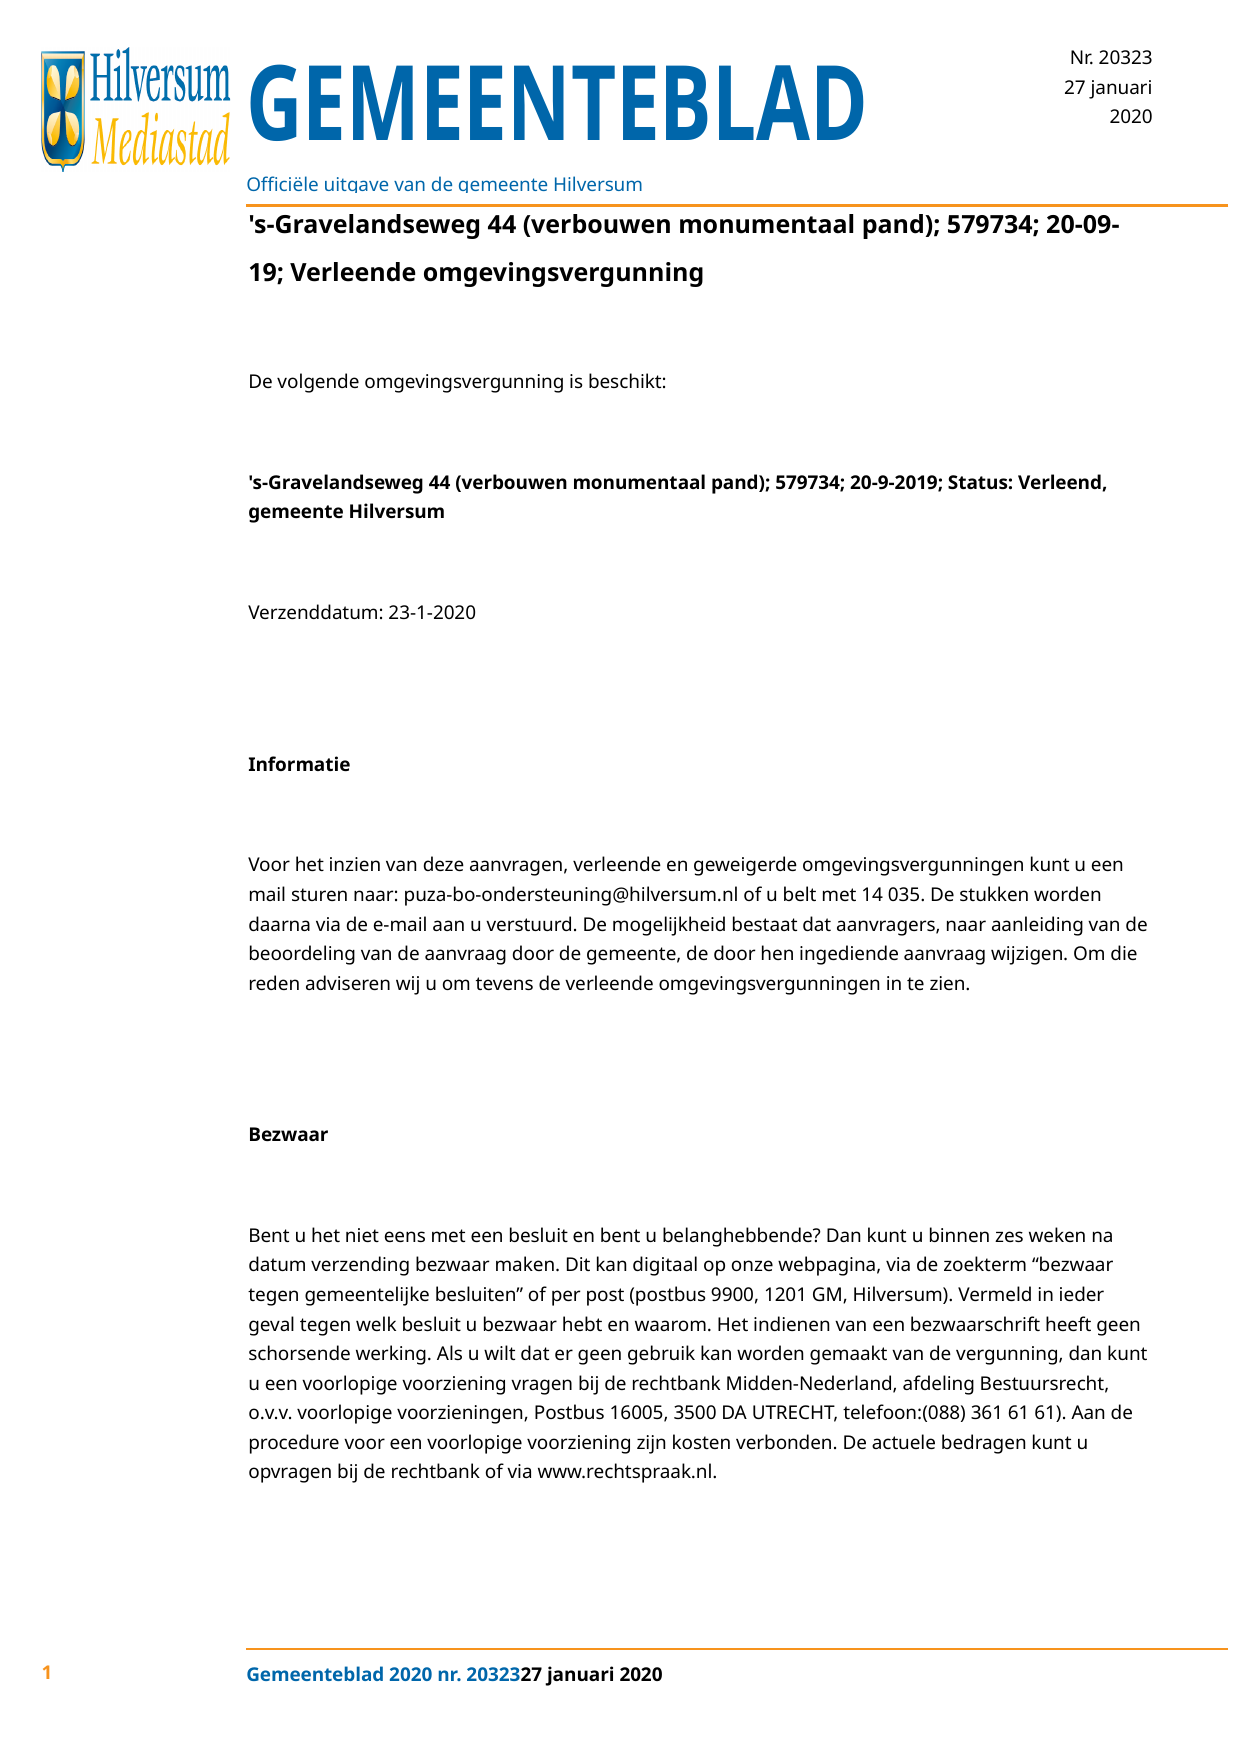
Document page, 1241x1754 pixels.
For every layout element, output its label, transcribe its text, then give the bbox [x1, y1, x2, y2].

text Verzenddatum: 23-1-2020 [248, 599, 1152, 625]
text Bent u het niet eens met een besluit en bent u belanghebbende? Dan kunt u binnen zes weken na datum verzending bezwaar maken. Dit kan digitaal op onze webpagina, via de zoekterm “bezwaar tegen gemeentelijke besluiten” of per post (postbus 9900, 1201 GM, Hilversum). Vermeld in ieder geval tegen welk besluit u bezwaar hebt en waarom. Het indienen van een bezwaarschrift heeft geen schorsende werking. Als u wilt dat er geen gebruik kan worden gemaakt van de vergunning, dan kunt u een voorlopige voorziening vragen bij de rechtbank Midden-Nederland, afdeling Bestuursrecht, o.v.v. voorlopige voorzieningen, Postbus 16005, 3500 DA UTRECHT, telefoon:(088) 361 61 61). Aan de procedure voor een voorlopige voorziening zijn kosten verbonden. De actuele bedragen kunt u opvragen bij de rechtbank of via www.rechtspraak.nl. [248, 1222, 1152, 1484]
text Voor het inzien van deze aanvragen, verleende en geweigerde omgevingsvergunningen kunt u een mail sturen naar: puza-bo-ondersteuning@hilversum.nl of u belt met 14 035. De stukken worden daarna via de e-mail aan u verstuurd. De mogelijkheid bestaat dat aanvragers, naar aanleiding van de beoordeling van de aanvraag door de gemeente, de door hen ingediende aanvraag wijzigen. Om die reden adviseren wij u om tevens de verleende omgevingsvergunningen in te zien. [248, 852, 1152, 996]
text 's-Gravelandseweg 44 (verbouwen monumentaal pand); 579734; 20-9-2019; Status: Verleend, gemeente Hilversum [248, 469, 1152, 524]
text Bezwaar [248, 1121, 1152, 1147]
text De volgende omgevingsvergunning is beschikt: [248, 368, 1152, 394]
text 's-Gravelandseweg 44 (verbouwen monumentaal pand); 579734; 20-09-19; Verleende omgevingsvergunning [248, 207, 1152, 288]
picture [41, 47, 231, 172]
text Informatie [248, 751, 1152, 777]
